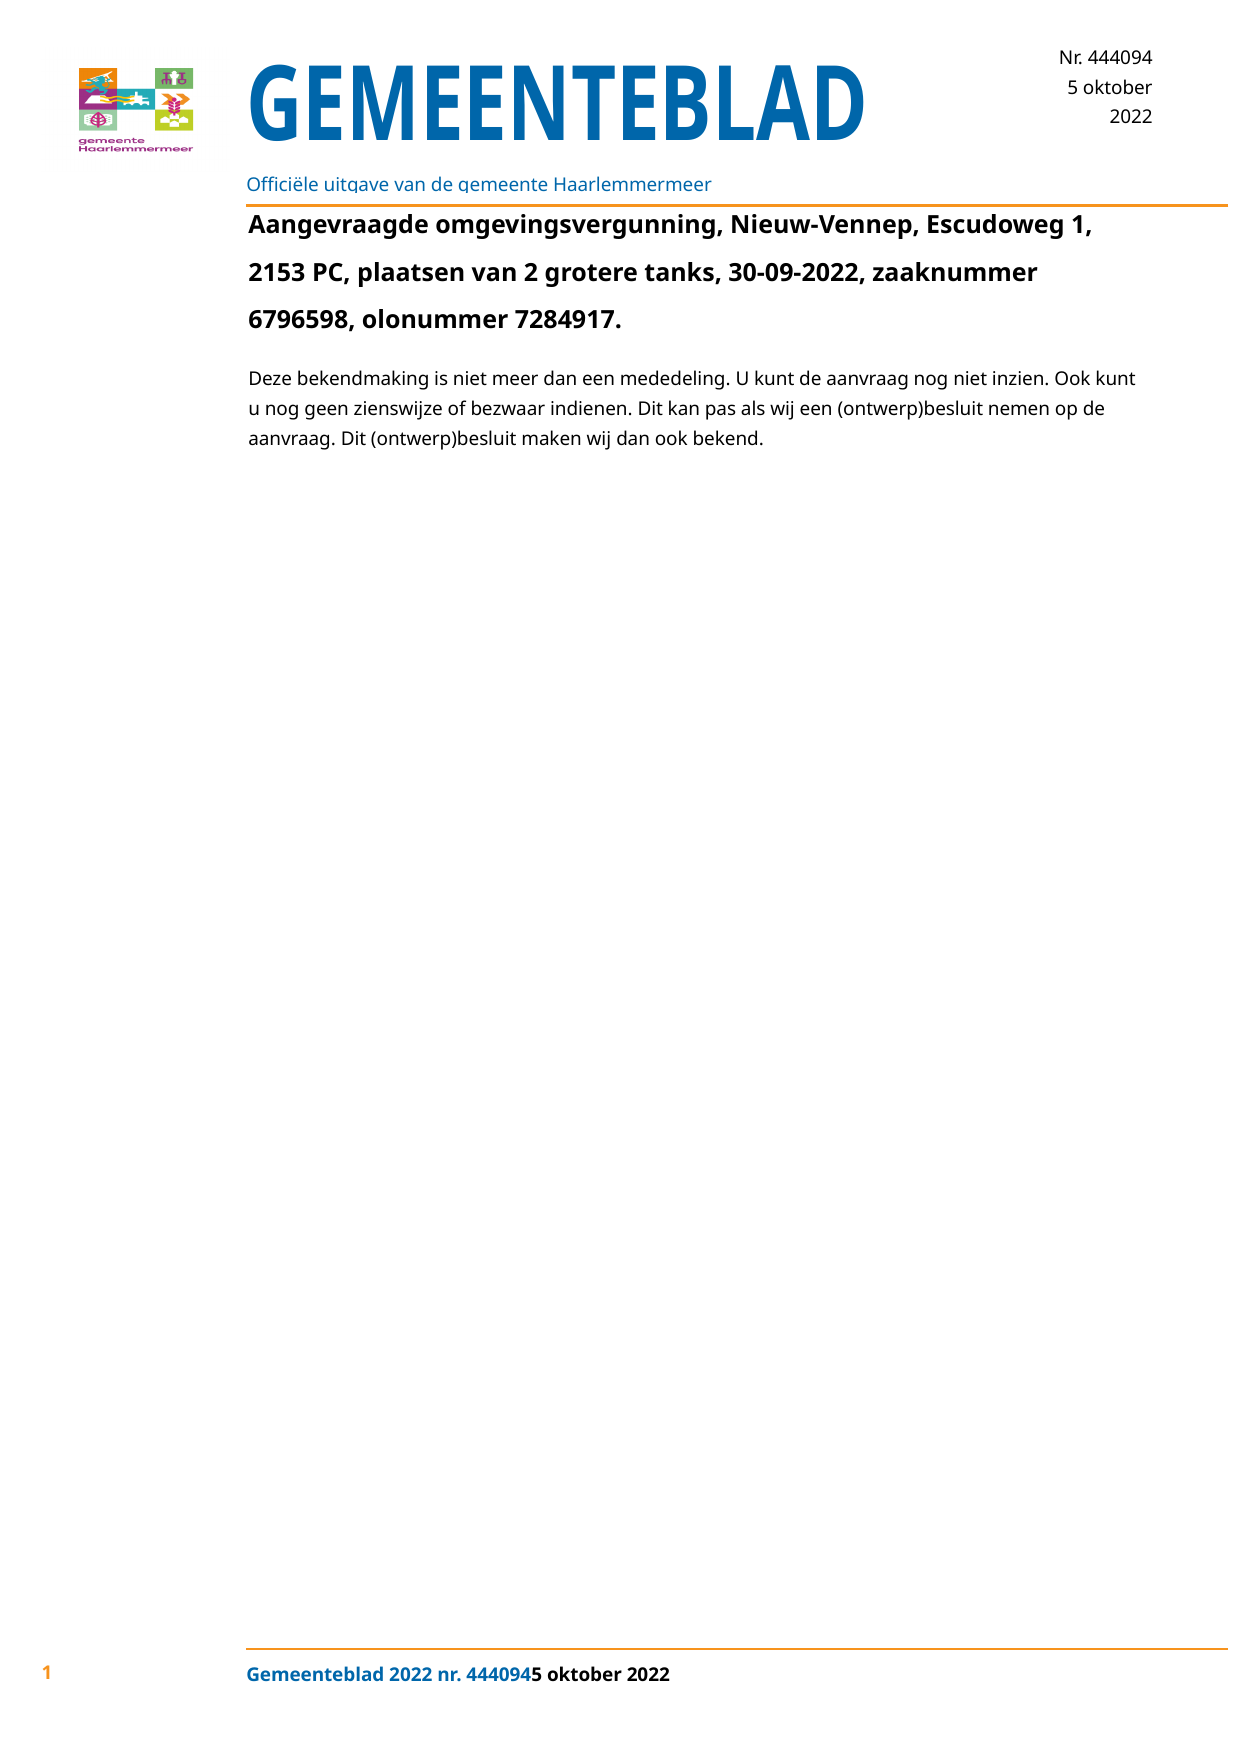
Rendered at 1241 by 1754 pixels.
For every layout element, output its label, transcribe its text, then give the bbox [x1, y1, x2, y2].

text Aangevraagde omgevingsvergunning, Nieuw-Vennep, Escudoweg 1, 2153 PC, plaatsen van 2 grotere tanks, 30-09-2022, zaaknummer 6796598, olonummer 7284917. [248, 207, 1152, 336]
text Deze bekendmaking is niet meer dan een mededeling. U kunt de aanvraag nog niet inzien. Ook kunt u nog geen zienswijze of bezwaar indienen. Dit kan pas als wij een (ontwerp)besluit nemen op de aanvraag. Dit (ontwerp)besluit maken wij dan ook bekend. [248, 366, 1152, 450]
picture [41, 47, 231, 172]
